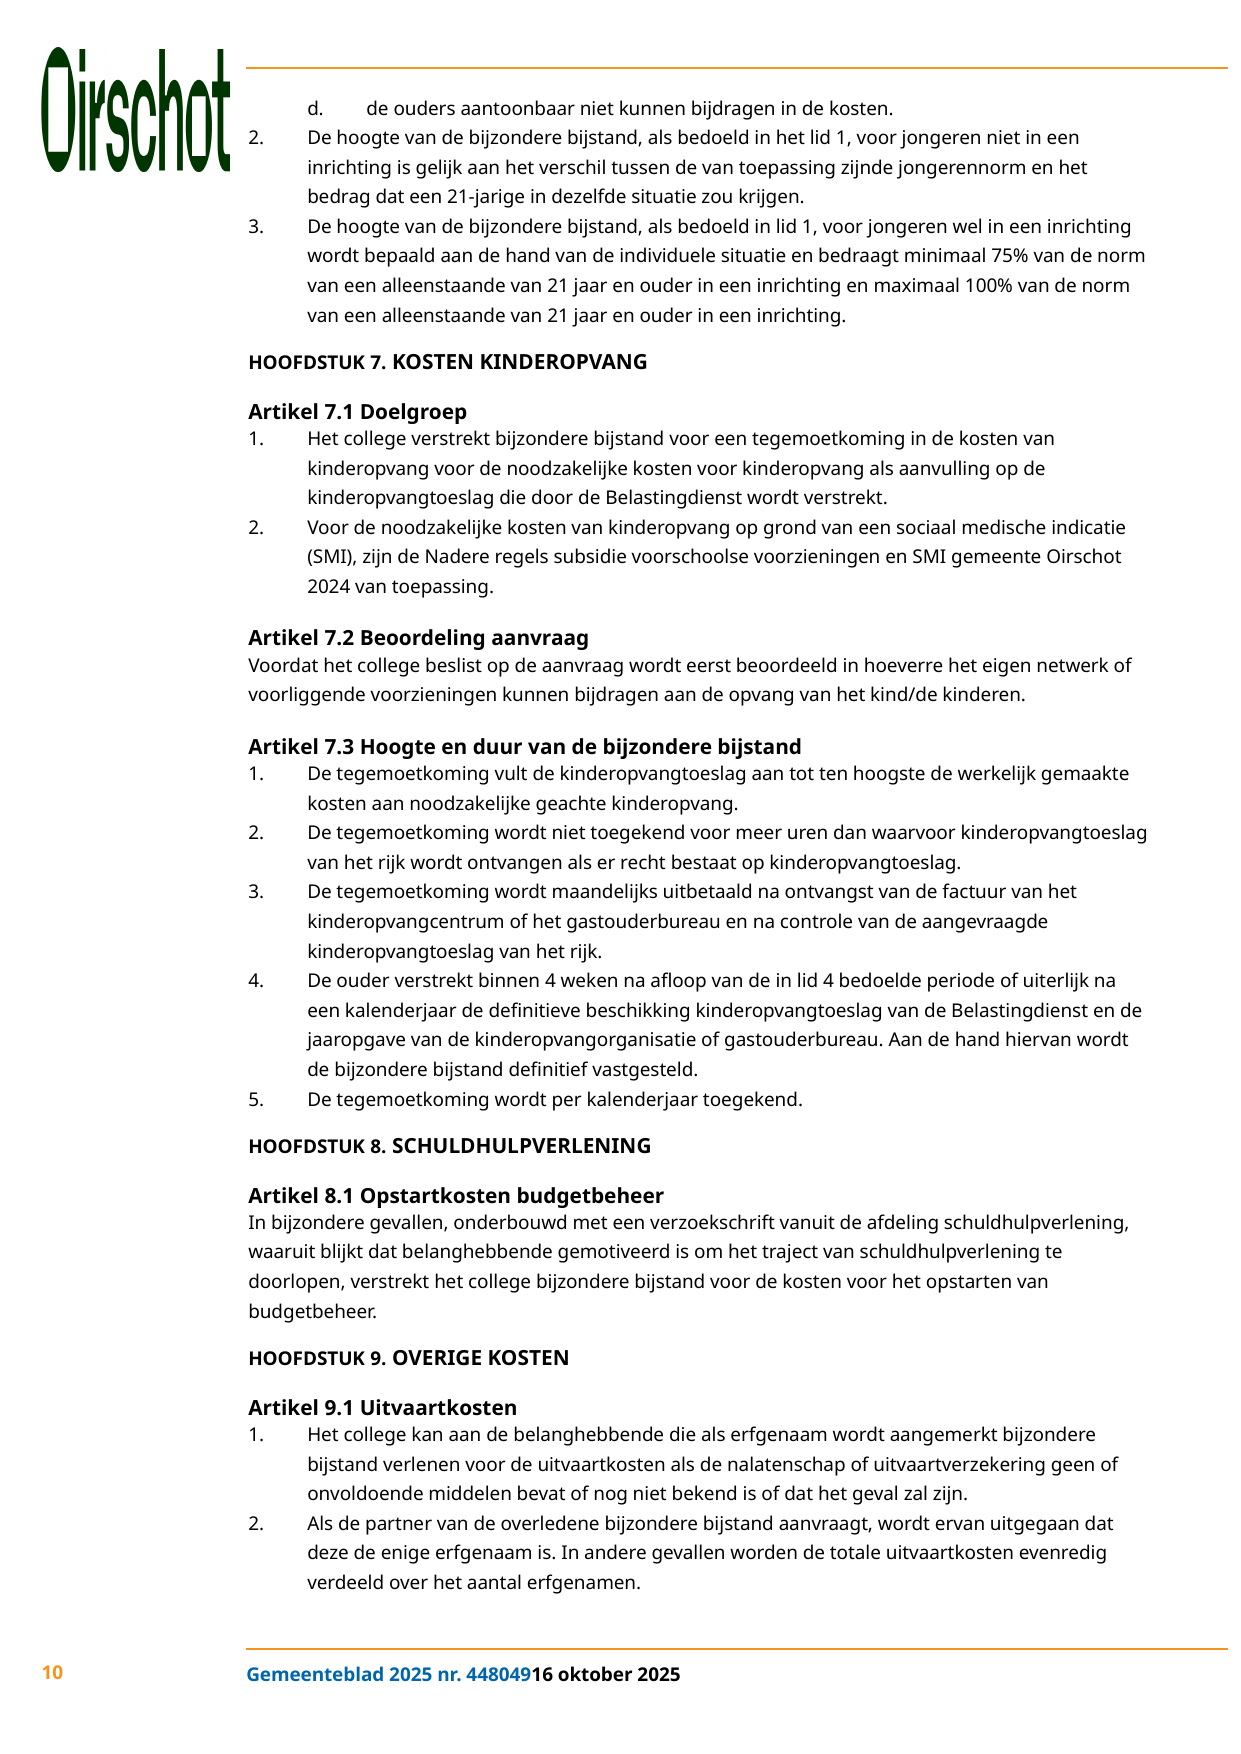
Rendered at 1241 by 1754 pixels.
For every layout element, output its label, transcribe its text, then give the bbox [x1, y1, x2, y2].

list De tegemoetkoming wordt maandelijks uitbetaald na ontvangst van de factuur van het kinderopvangcentrum of het gastouderbureau en na controle van de aangevraagde kinderopvangtoeslag van het rijk. [248, 879, 1152, 964]
text Voordat het college beslist op de aanvraag wordt eerst beoordeeld in hoeverre het eigen netwerk of voorliggende voorzieningen kunnen bijdragen aan de opvang van het kind/de kinderen. [248, 652, 1152, 707]
text Artikel 7.3 Hoogte en duur van de bijzondere bijstand [248, 732, 1152, 760]
text HOOFDSTUK 9. OVERIGE KOSTEN [248, 1343, 1152, 1372]
list De tegemoetkoming wordt niet toegekend voor meer uren dan waarvoor kinderopvangtoeslag van het rijk wordt ontvangen als er recht bestaat op kinderopvangtoeslag. [248, 819, 1152, 875]
text Artikel 7.1 Doelgroep [248, 397, 1152, 425]
list Het college verstrekt bijzondere bijstand voor een tegemoetkoming in de kosten van kinderopvang voor de noodzakelijke kosten voor kinderopvang als aanvulling op de kinderopvangtoeslag die door de Belastingdienst wordt verstrekt. [248, 425, 1152, 510]
picture [41, 47, 231, 172]
list Als de partner van de overledene bijzondere bijstand aanvraagt, wordt ervan uitgegaan dat deze de enige erfgenaam is. In andere gevallen worden de totale uitvaartkosten evenredig verdeeld over het aantal erfgenamen. [248, 1510, 1152, 1595]
list de ouders aantoonbaar niet kunnen bijdragen in de kosten. [307, 95, 1152, 121]
list Voor de noodzakelijke kosten van kinderopvang op grond van een sociaal medische indicatie (SMI), zijn de Nadere regels subsidie voorschoolse voorzieningen en SMI gemeente Oirschot 2024 van toepassing. [248, 514, 1152, 599]
text Artikel 7.2 Beoordeling aanvraag [248, 623, 1152, 652]
list De hoogte van de bijzondere bijstand, als bedoeld in het lid 1, voor jongeren niet in een inrichting is gelijk aan het verschil tussen de van toepassing zijnde jongerennorm en het bedrag dat een 21-jarige in dezelfde situatie zou krijgen. [248, 124, 1152, 209]
list Het college kan aan de belanghebbende die als erfgenaam wordt aangemerkt bijzondere bijstand verlenen voor de uitvaartkosten als de nalatenschap of uitvaartverzekering geen of onvoldoende middelen bevat of nog niet bekend is of dat het geval zal zijn. [248, 1421, 1152, 1506]
list De tegemoetkoming vult de kinderopvangtoeslag aan tot ten hoogste de werkelijk gemaakte kosten aan noodzakelijke geachte kinderopvang. [248, 760, 1152, 816]
list De tegemoetkoming wordt per kalenderjaar toegekend. [248, 1086, 1152, 1112]
list De hoogte van de bijzondere bijstand, als bedoeld in lid 1, voor jongeren wel in een inrichting wordt bepaald aan de hand van de individuele situatie en bedraagt minimaal 75% van de norm van een alleenstaande van 21 jaar en ouder in een inrichting en maximaal 100% van de norm van een alleenstaande van 21 jaar en ouder in een inrichting. [248, 213, 1152, 328]
text Artikel 8.1 Opstartkosten budgetbeheer [248, 1181, 1152, 1209]
list De ouder verstrekt binnen 4 weken na afloop van de in lid 4 bedoelde periode of uiterlijk na een kalenderjaar de definitieve beschikking kinderopvangtoeslag van de Belastingdienst en de jaaropgave van de kinderopvangorganisatie of gastouderbureau. Aan de hand hiervan wordt de bijzondere bijstand definitief vastgesteld. [248, 967, 1152, 1082]
text Artikel 9.1 Uitvaartkosten [248, 1393, 1152, 1421]
text In bijzondere gevallen, onderbouwd met een verzoekschrift vanuit de afdeling schuldhulpverlening, waaruit blijkt dat belanghebbende gemotiveerd is om het traject van schuldhulpverlening te doorlopen, verstrekt het college bijzondere bijstand voor de kosten voor het opstarten van budgetbeheer. [248, 1209, 1152, 1324]
text HOOFDSTUK 7. KOSTEN KINDEROPVANG [248, 347, 1152, 376]
text HOOFDSTUK 8. SCHULDHULPVERLENING [248, 1131, 1152, 1160]
